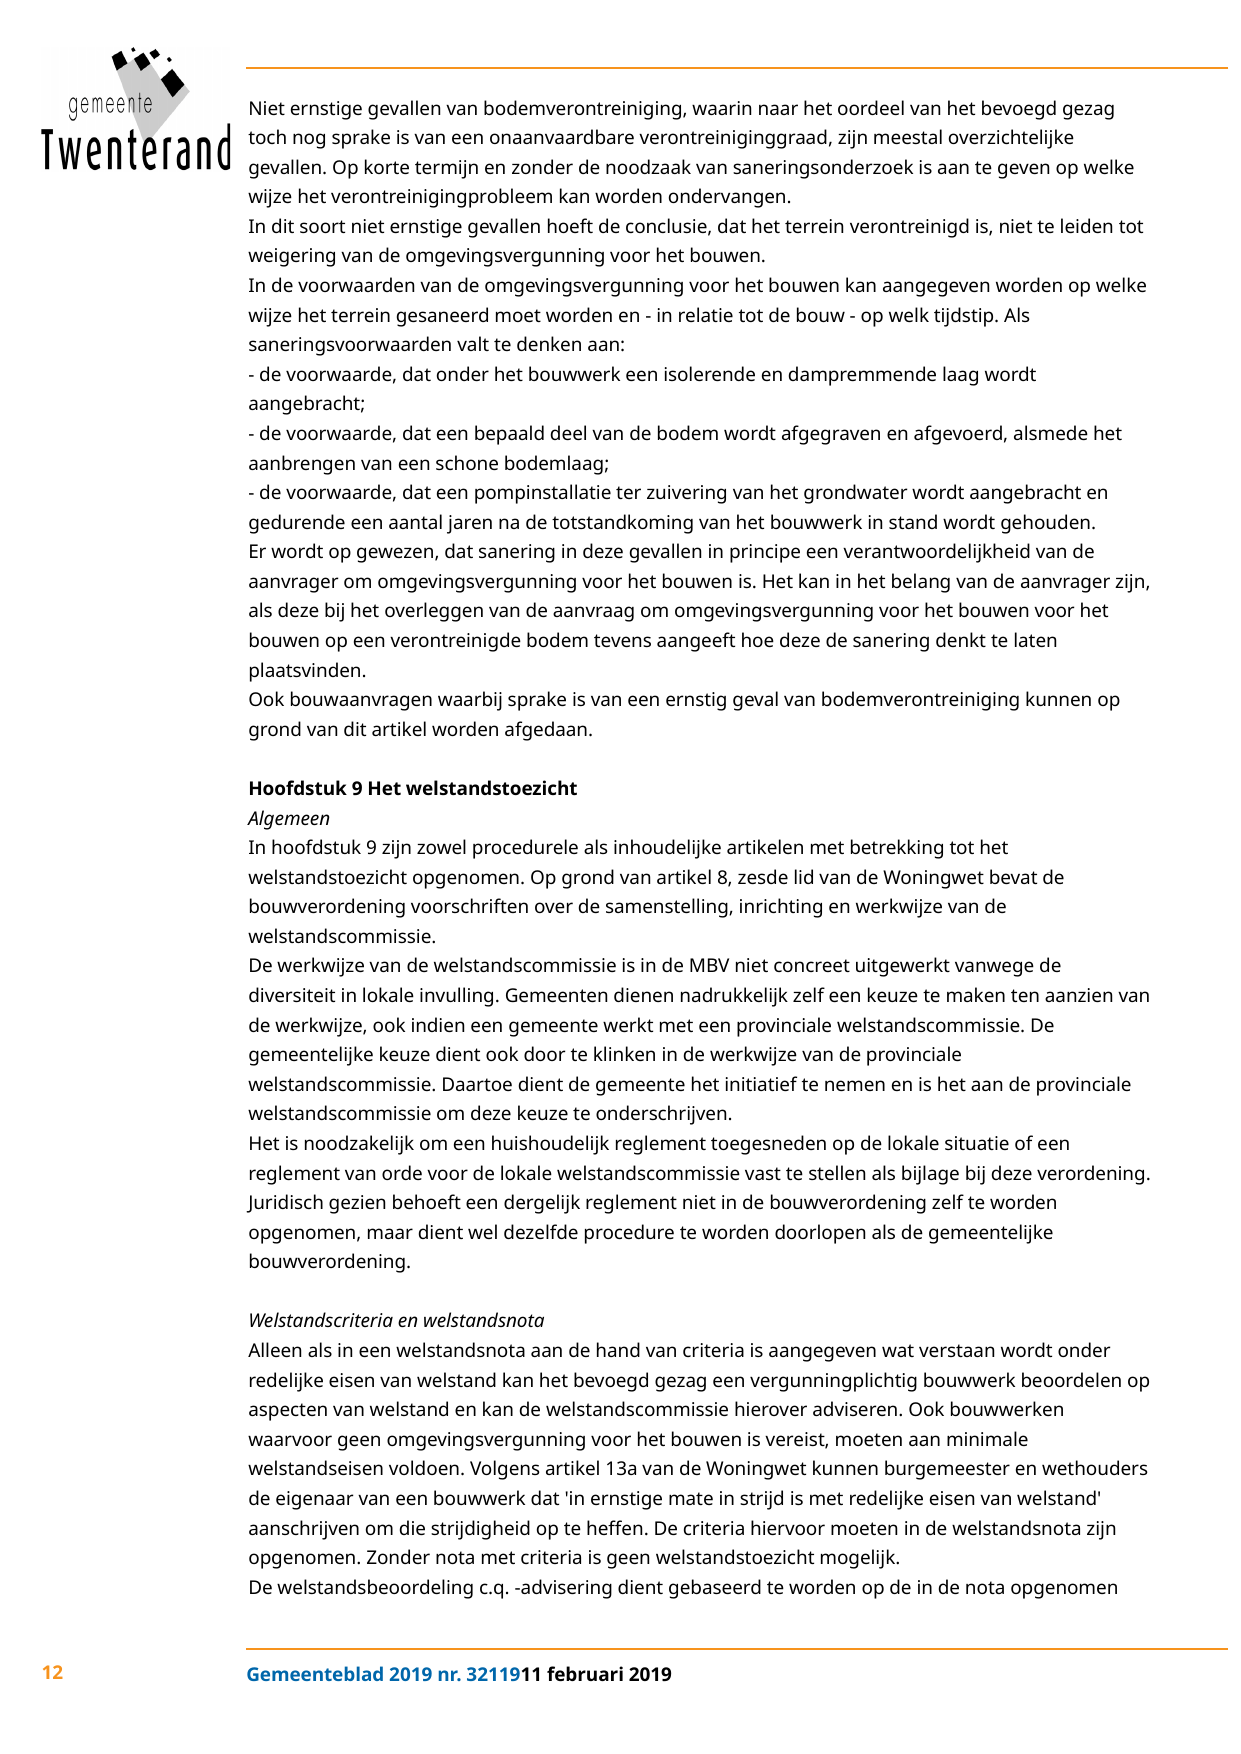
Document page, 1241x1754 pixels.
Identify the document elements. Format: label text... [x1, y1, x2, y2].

text Niet ernstige gevallen van bodemverontreiniging, waarin naar het oordeel van het bevoegd gezag toch nog sprake is van een onaanvaardbare verontreiniginggraad, zijn meestal overzichtelijke gevallen. Op korte termijn en zonder de noodzaak van saneringsonderzoek is aan te geven op welke wijze het verontreinigingprobleem kan worden ondervangen. [248, 95, 1152, 209]
text Het is noodzakelijk om een huishoudelijk reglement toegesneden op de lokale situatie of een reglement van orde voor de lokale welstandscommissie vast te stellen als bijlage bij deze verordening. Juridisch gezien behoeft een dergelijk reglement niet in de bouwverordening zelf te worden opgenomen, maar dient wel dezelfde procedure te worden doorlopen als de gemeentelijke bouwverordening. [248, 1130, 1152, 1274]
text De werkwijze van de welstandscommissie is in de MBV niet concreet uitgewerkt vanwege de diversiteit in lokale invulling. Gemeenten dienen nadrukkelijk zelf een keuze te maken ten aanzien van de werkwijze, ook indien een gemeente werkt met een provinciale welstandscommissie. De gemeentelijke keuze dient ook door te klinken in de werkwijze van de provinciale welstandscommissie. Daartoe dient de gemeente het initiatief te nemen en is het aan de provinciale welstandscommissie om deze keuze te onderschrijven. [248, 953, 1152, 1126]
picture [41, 47, 231, 172]
text In de voorwaarden van de omgevingsvergunning voor het bouwen kan aangegeven worden op welke wijze het terrein gesaneerd moet worden en - in relatie tot de bouw - op welk tijdstip. Als saneringsvoorwaarden valt te denken aan: [248, 272, 1152, 357]
text In hoofdstuk 9 zijn zowel procedurele als inhoudelijke artikelen met betrekking tot het welstandstoezicht opgenomen. Op grond van artikel 8, zesde lid van de Woningwet bevat de bouwverordening voorschriften over de samenstelling, inrichting en werkwijze van de welstandscommissie. [248, 834, 1152, 949]
text Welstandscriteria en welstandsnota [248, 1308, 1152, 1333]
text In dit soort niet ernstige gevallen hoeft de conclusie, dat het terrein verontreinigd is, niet te leiden tot weigering van de omgevingsvergunning voor het bouwen. [248, 213, 1152, 268]
text Alleen als in een welstandsnota aan de hand van criteria is aangegeven wat verstaan wordt onder redelijke eisen van welstand kan het bevoegd gezag een vergunningplichtig bouwwerk beoordelen op aspecten van welstand en kan de welstandscommissie hierover adviseren. Ook bouwwerken waarvoor geen omgevingsvergunning voor het bouwen is vereist, moeten aan minimale welstandseisen voldoen. Volgens artikel 13a van de Woningwet kunnen burgemeester en wethouders de eigenaar van een bouwwerk dat 'in ernstige mate in strijd is met redelijke eisen van welstand' aanschrijven om die strijdigheid op te heffen. De criteria hiervoor moeten in de welstandsnota zijn opgenomen. Zonder nota met criteria is geen welstandstoezicht mogelijk. [248, 1337, 1152, 1570]
text Er wordt op gewezen, dat sanering in deze gevallen in principe een verantwoordelijkheid van de aanvrager om omgevingsvergunning voor het bouwen is. Het kan in het belang van de aanvrager zijn, als deze bij het overleggen van de aanvraag om omgevingsvergunning voor het bouwen voor het bouwen op een verontreinigde bodem tevens aangeeft hoe deze de sanering denkt te laten plaatsvinden. [248, 538, 1152, 683]
text Algemeen [248, 805, 1152, 831]
text De welstandsbeoordeling c.q. -advisering dient gebaseerd te worden op de in de nota opgenomen [248, 1574, 1152, 1600]
text Hoofdstuk 9 Het welstandstoezicht [248, 775, 1152, 801]
text - de voorwaarde, dat een pompinstallatie ter zuivering van het grondwater wordt aangebracht en gedurende een aantal jaren na de totstandkoming van het bouwwerk in stand wordt gehouden. [248, 479, 1152, 535]
text Ook bouwaanvragen waarbij sprake is van een ernstig geval van bodemverontreiniging kunnen op grond van dit artikel worden afgedaan. [248, 686, 1152, 742]
text - de voorwaarde, dat een bepaald deel van de bodem wordt afgegraven en afgevoerd, alsmede het aanbrengen van een schone bodemlaag; [248, 420, 1152, 476]
text - de voorwaarde, dat onder het bouwwerk een isolerende en dampremmende laag wordt aangebracht; [248, 361, 1152, 416]
